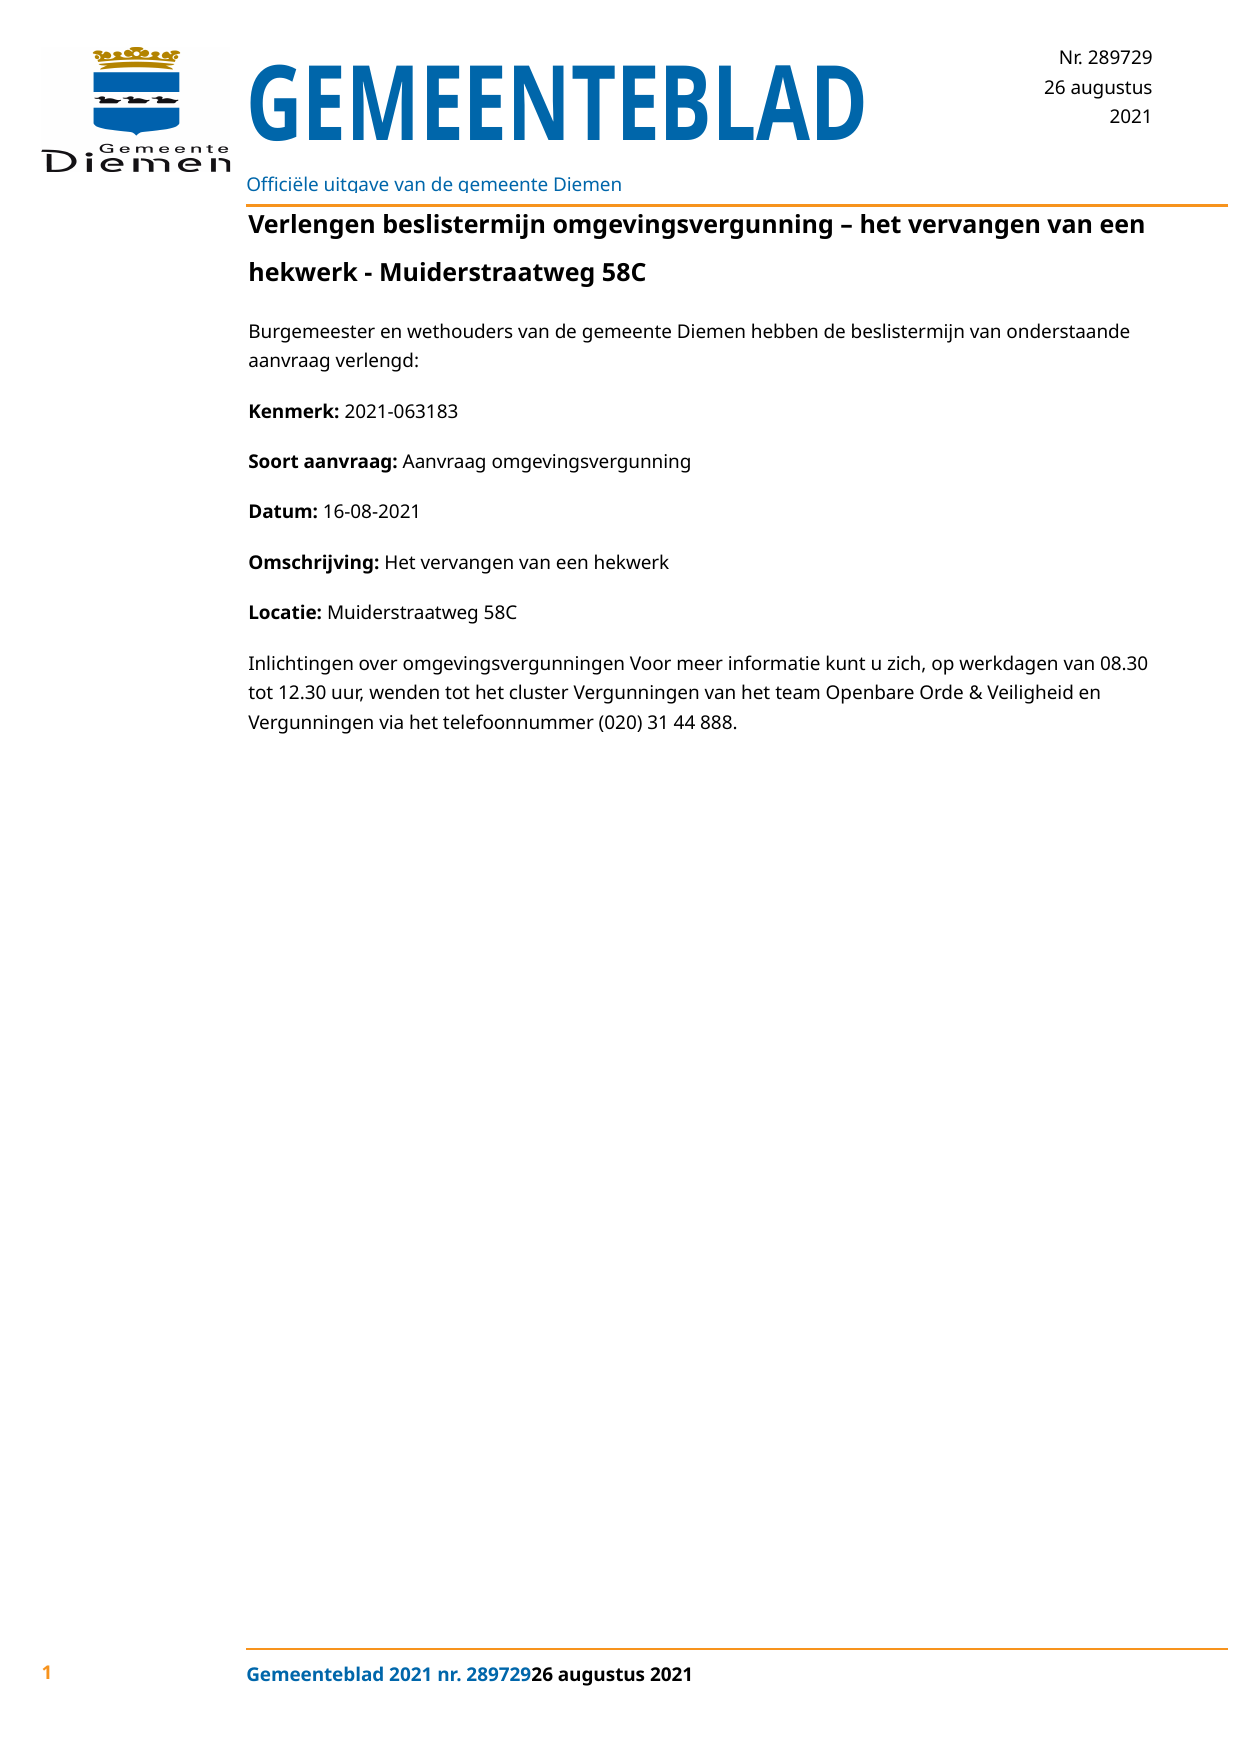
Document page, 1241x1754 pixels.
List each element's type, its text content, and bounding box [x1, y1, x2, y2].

picture [41, 47, 231, 172]
text Kenmerk: 2021-063183 [248, 398, 1152, 424]
text Omschrijving: Het vervangen van een hekwerk [248, 549, 1152, 575]
text Soort aanvraag: Aanvraag omgevingsvergunning [248, 448, 1152, 474]
text Locatie: Muiderstraatweg 58C [248, 599, 1152, 625]
text Inlichtingen over omgevingsvergunningen Voor meer informatie kunt u zich, op werkdagen van 08.30 tot 12.30 uur, wenden tot het cluster Vergunningen van het team Openbare Orde & Veiligheid en Vergunningen via het telefoonnummer (020) 31 44 888. [248, 650, 1152, 735]
text Verlengen beslistermijn omgevingsvergunning – het vervangen van een hekwerk - Muiderstraatweg 58C [248, 207, 1152, 288]
text Burgemeester en wethouders van de gemeente Diemen hebben de beslistermijn van onderstaande aanvraag verlengd: [248, 318, 1152, 373]
text Datum: 16-08-2021 [248, 499, 1152, 524]
